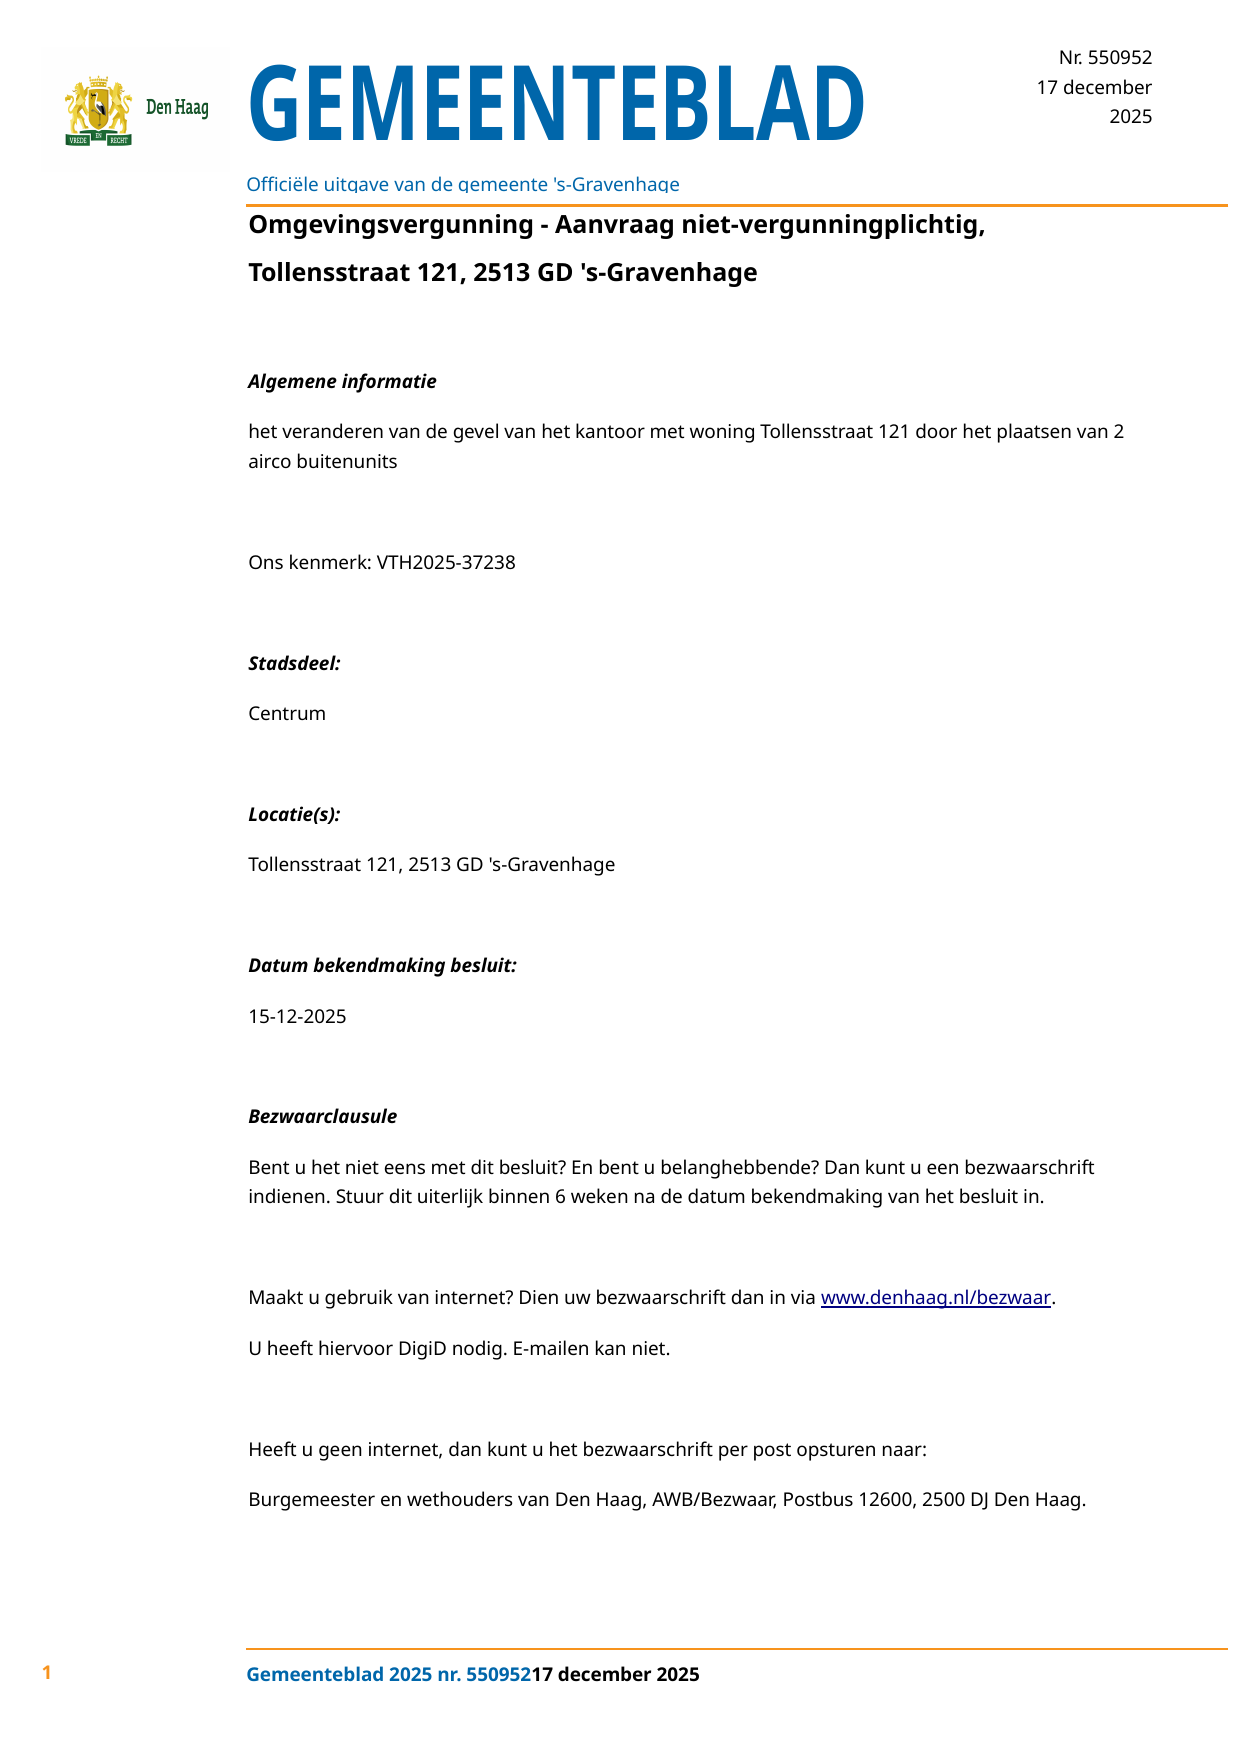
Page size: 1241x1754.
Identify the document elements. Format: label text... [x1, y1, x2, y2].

text Bezwaarclausule [248, 1104, 1152, 1129]
text 15-12-2025 [248, 1003, 1152, 1029]
text het veranderen van de gevel van het kantoor met woning Tollensstraat 121 door het plaatsen van 2 airco buitenunits [248, 419, 1152, 474]
text Heeft u geen internet, dan kunt u het bezwaarschrift per post opsturen naar: [248, 1436, 1152, 1462]
text Locatie(s): [248, 801, 1152, 827]
text Centrum [248, 700, 1152, 726]
text Tollensstraat 121, 2513 GD 's-Gravenhage [248, 852, 1152, 877]
text Ons kenmerk: VTH2025-37238 [248, 549, 1152, 575]
text Omgevingsvergunning - Aanvraag niet-vergunningplichtig, Tollensstraat 121, 2513 GD 's-Gravenhage [248, 207, 1152, 288]
text Maakt u gebruik van internet? Dien uw bezwaarschrift dan in via www.denhaag.nl/bezwaar. [248, 1284, 1152, 1310]
text U heeft hiervoor DigiD nodig. E-mailen kan niet. [248, 1335, 1152, 1361]
text Burgemeester en wethouders van Den Haag, AWB/Bezwaar, Postbus 12600, 2500 DJ Den Haag. [248, 1486, 1152, 1512]
text Algemene informatie [248, 368, 1152, 394]
picture [41, 47, 231, 172]
text Datum bekendmaking besluit: [248, 952, 1152, 978]
text Bent u het niet eens met dit besluit? En bent u belanghebbende? Dan kunt u een bezwaarschrift indienen. Stuur dit uiterlijk binnen 6 weken na de datum bekendmaking van het besluit in. [248, 1154, 1152, 1209]
text Stadsdeel: [248, 650, 1152, 676]
